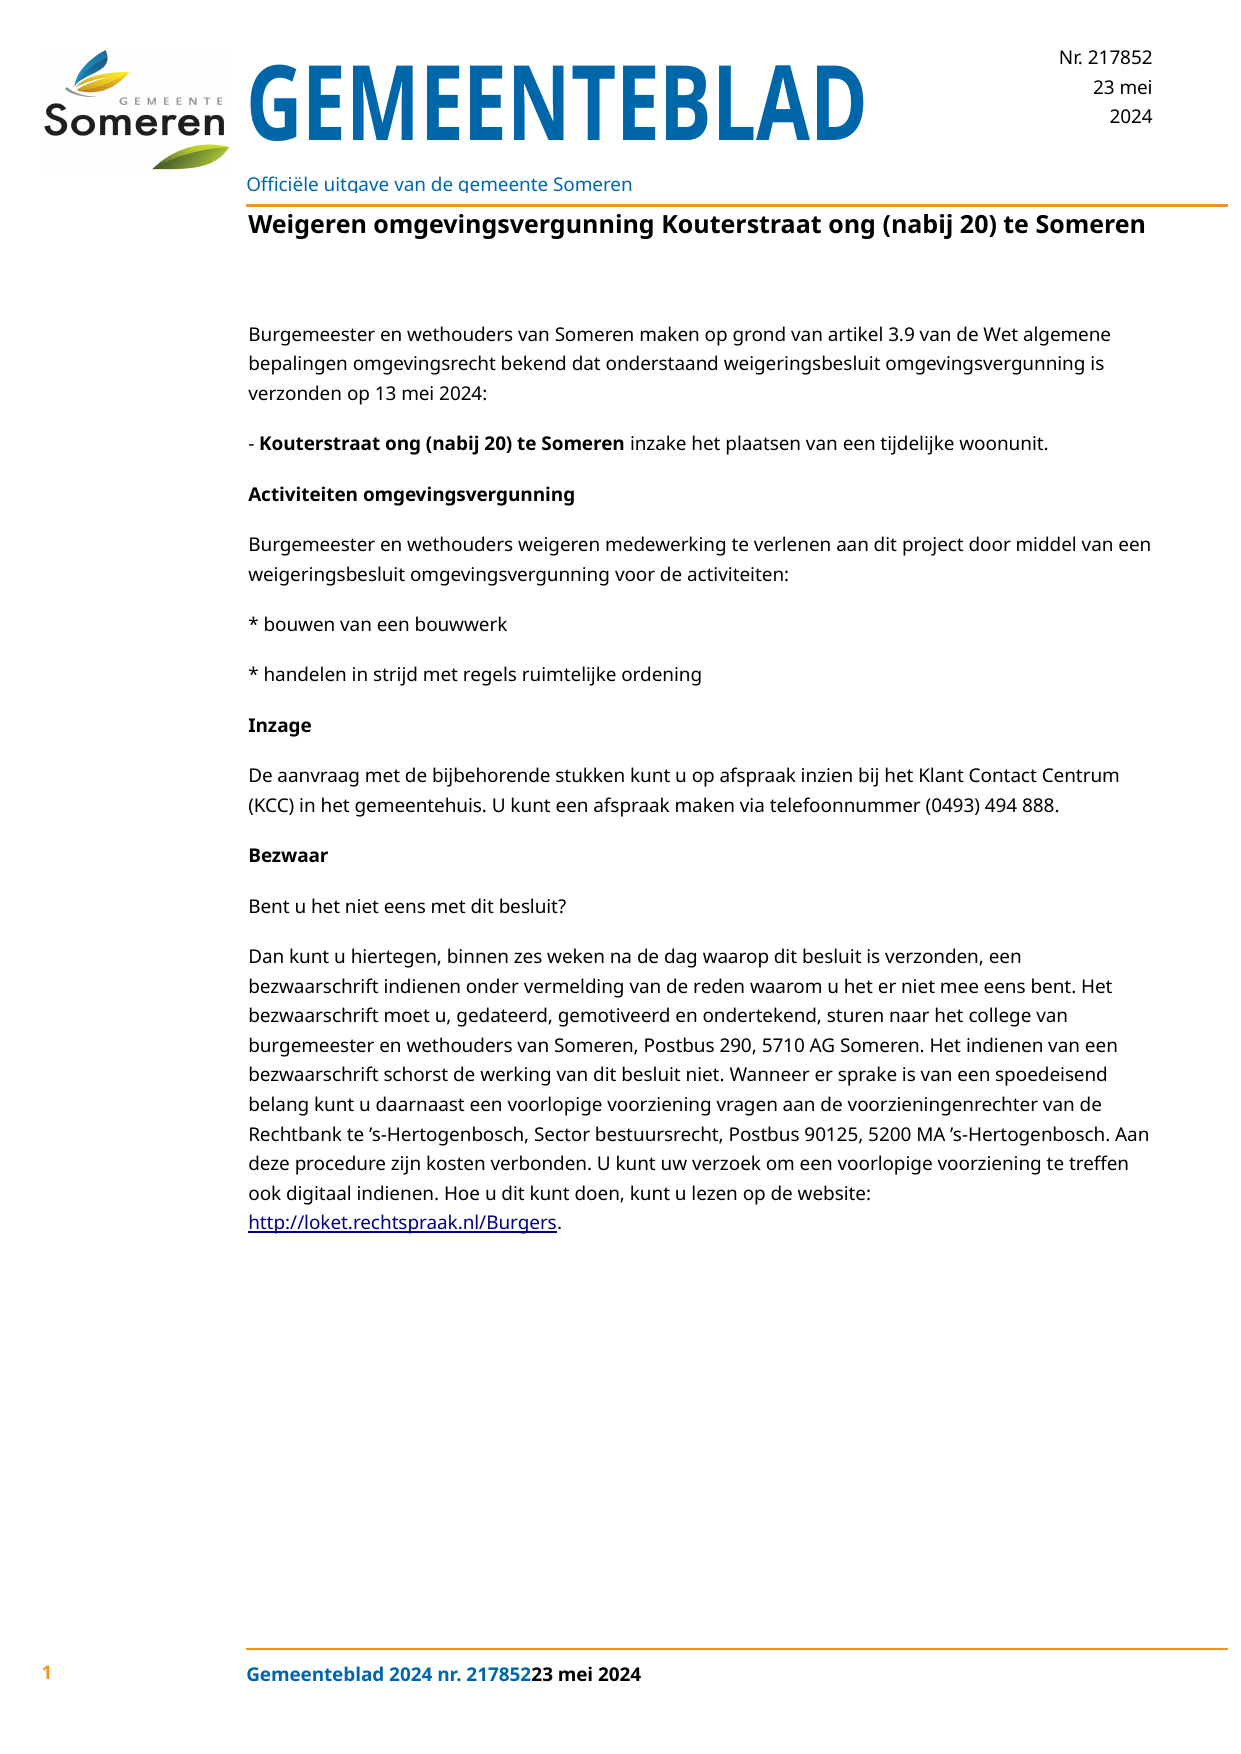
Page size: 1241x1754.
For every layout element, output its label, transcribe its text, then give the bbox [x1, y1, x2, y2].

text * handelen in strijd met regels ruimtelijke ordening [248, 662, 1152, 687]
text Burgemeester en wethouders van Someren maken op grond van artikel 3.9 van de Wet algemene bepalingen omgevingsrecht bekend dat onderstaand weigeringsbesluit omgevingsvergunning is verzonden op 13 mei 2024: [248, 321, 1152, 406]
text De aanvraag met de bijbehorende stukken kunt u op afspraak inzien bij het Klant Contact Centrum (KCC) in het gemeentehuis. U kunt een afspraak maken via telefoonnummer (0493) 494 888. [248, 762, 1152, 818]
text Bent u het niet eens met dit besluit? [248, 893, 1152, 918]
picture [41, 47, 231, 172]
text Activiteiten omgevingsvergunning [248, 481, 1152, 506]
text * bouwen van een bouwwerk [248, 611, 1152, 637]
text Weigeren omgevingsvergunning Kouterstraat ong (nabij 20) te Someren [248, 207, 1152, 241]
text Inzage [248, 712, 1152, 738]
text Bezwaar [248, 842, 1152, 868]
text Burgemeester en wethouders weigeren medewerking te verlenen aan dit project door middel van een weigeringsbesluit omgevingsvergunning voor de activiteiten: [248, 531, 1152, 586]
text - Kouterstraat ong (nabij 20) te Someren inzake het plaatsen van een tijdelijke woonunit. [248, 430, 1152, 456]
text Dan kunt u hiertegen, binnen zes weken na de dag waarop dit besluit is verzonden, een bezwaarschrift indienen onder vermelding van de reden waarom u het er niet mee eens bent. Het bezwaarschrift moet u, gedateerd, gemotiveerd en ondertekend, sturen naar het college van burgemeester en wethouders van Someren, Postbus 290, 5710 AG Someren. Het indienen van een bezwaarschrift schorst de werking van dit besluit niet. Wanneer er sprake is van een spoedeisend belang kunt u daarnaast een voorlopige voorziening vragen aan de voorzieningenrechter van de Rechtbank te ’s-Hertogenbosch, Sector bestuursrecht, Postbus 90125, 5200 MA ’s-Hertogenbosch. Aan deze procedure zijn kosten verbonden. U kunt uw verzoek om een voorlopige voorziening te treffen ook digitaal indienen. Hoe u dit kunt doen, kunt u lezen op de website: http://loket.rechtspraak.nl/Burgers. [248, 943, 1152, 1235]
